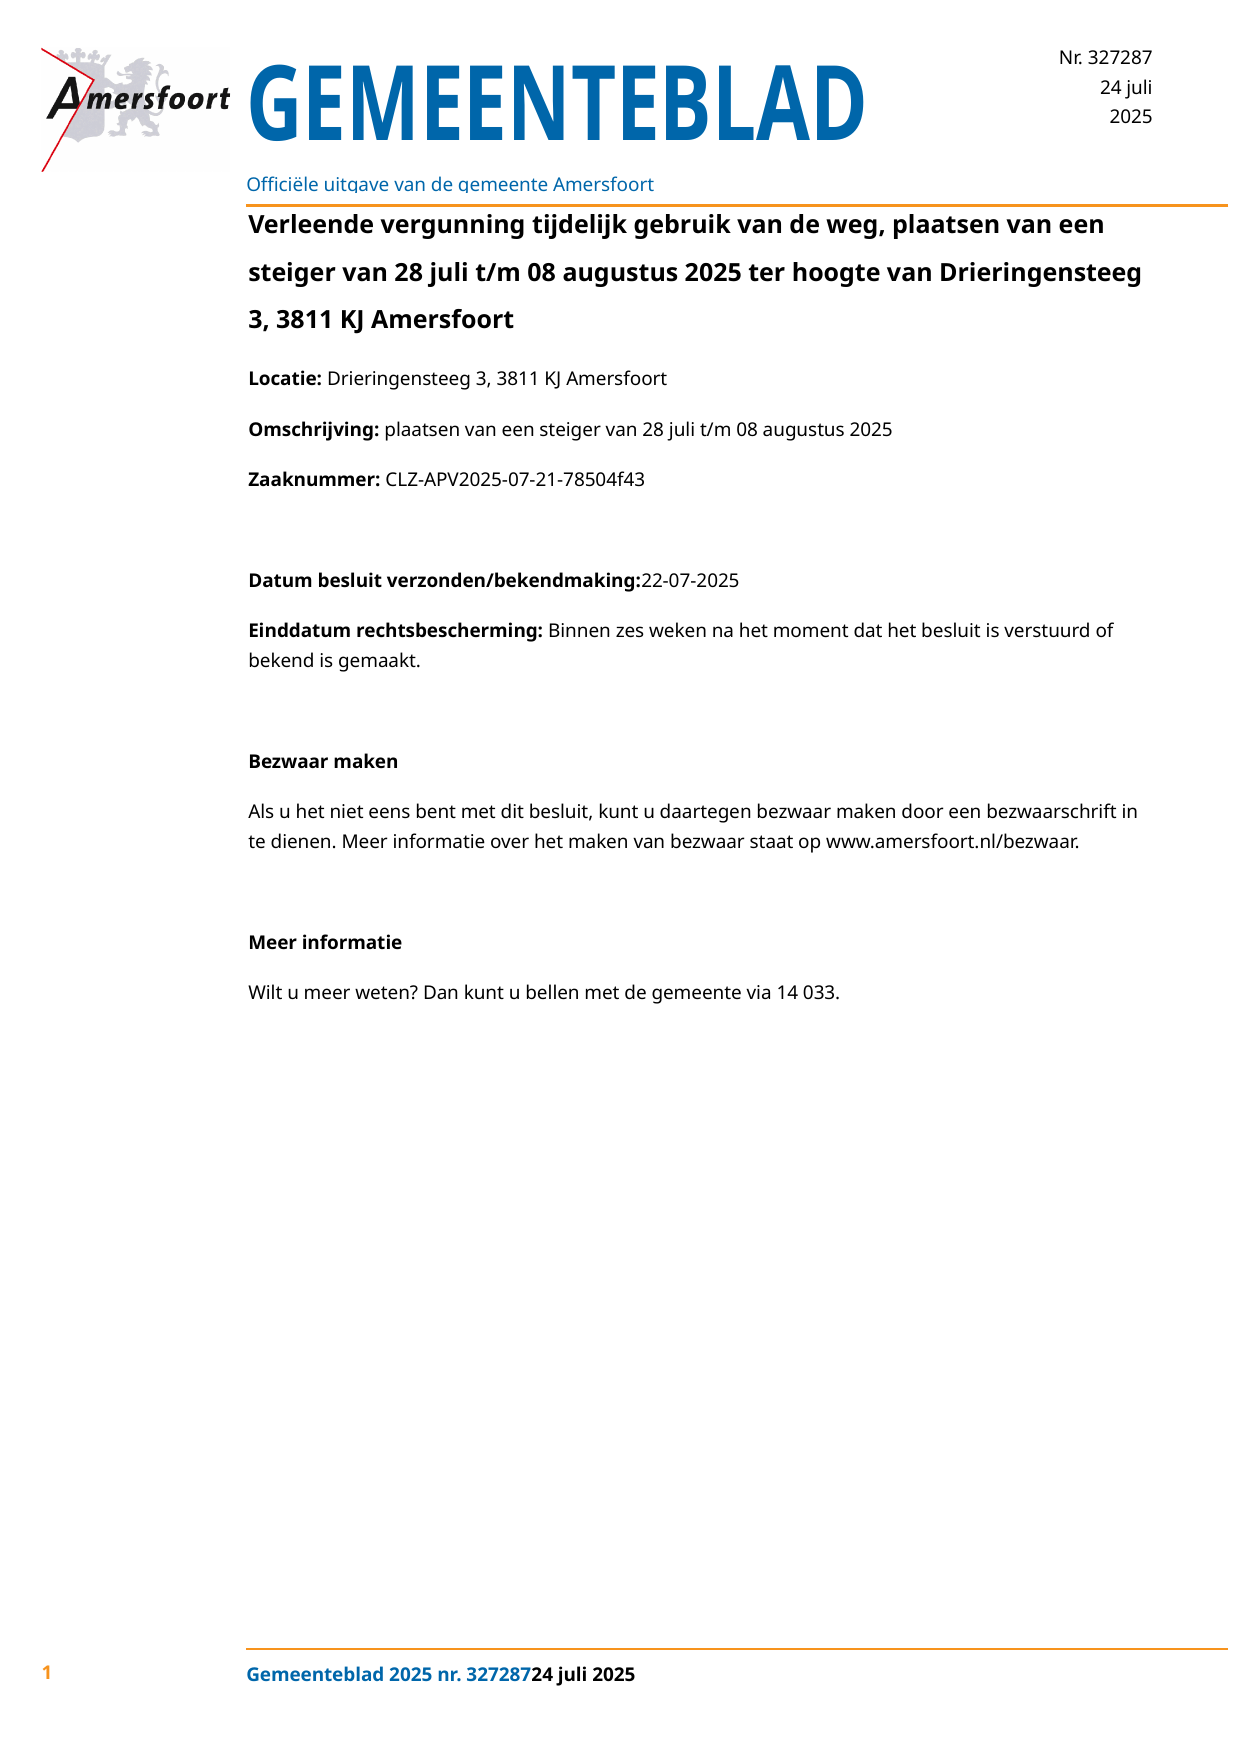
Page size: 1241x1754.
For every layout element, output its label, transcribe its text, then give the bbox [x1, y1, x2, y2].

text Einddatum rechtsbescherming: Binnen zes weken na het moment dat het besluit is verstuurd of bekend is gemaakt. [248, 618, 1152, 673]
text Wilt u meer weten? Dan kunt u bellen met de gemeente via 14 033. [248, 979, 1152, 1005]
text Locatie: Drieringensteeg 3, 3811 KJ Amersfoort [248, 366, 1152, 391]
text Als u het niet eens bent met dit besluit, kunt u daartegen bezwaar maken door een bezwaarschrift in te dienen. Meer informatie over het maken van bezwaar staat op www.amersfoort.nl/bezwaar. [248, 798, 1152, 854]
text Verleende vergunning tijdelijk gebruik van de weg, plaatsen van een steiger van 28 juli t/m 08 augustus 2025 ter hoogte van Drieringensteeg 3, 3811 KJ Amersfoort [248, 207, 1152, 336]
text Bezwaar maken [248, 748, 1152, 774]
text Omschrijving: plaatsen van een steiger van 28 juli t/m 08 augustus 2025 [248, 416, 1152, 442]
picture [41, 47, 231, 172]
text Datum besluit verzonden/bekendmaking:22-07-2025 [248, 567, 1152, 593]
text Meer informatie [248, 929, 1152, 954]
text Zaaknummer: CLZ-APV2025-07-21-78504f43 [248, 466, 1152, 492]
